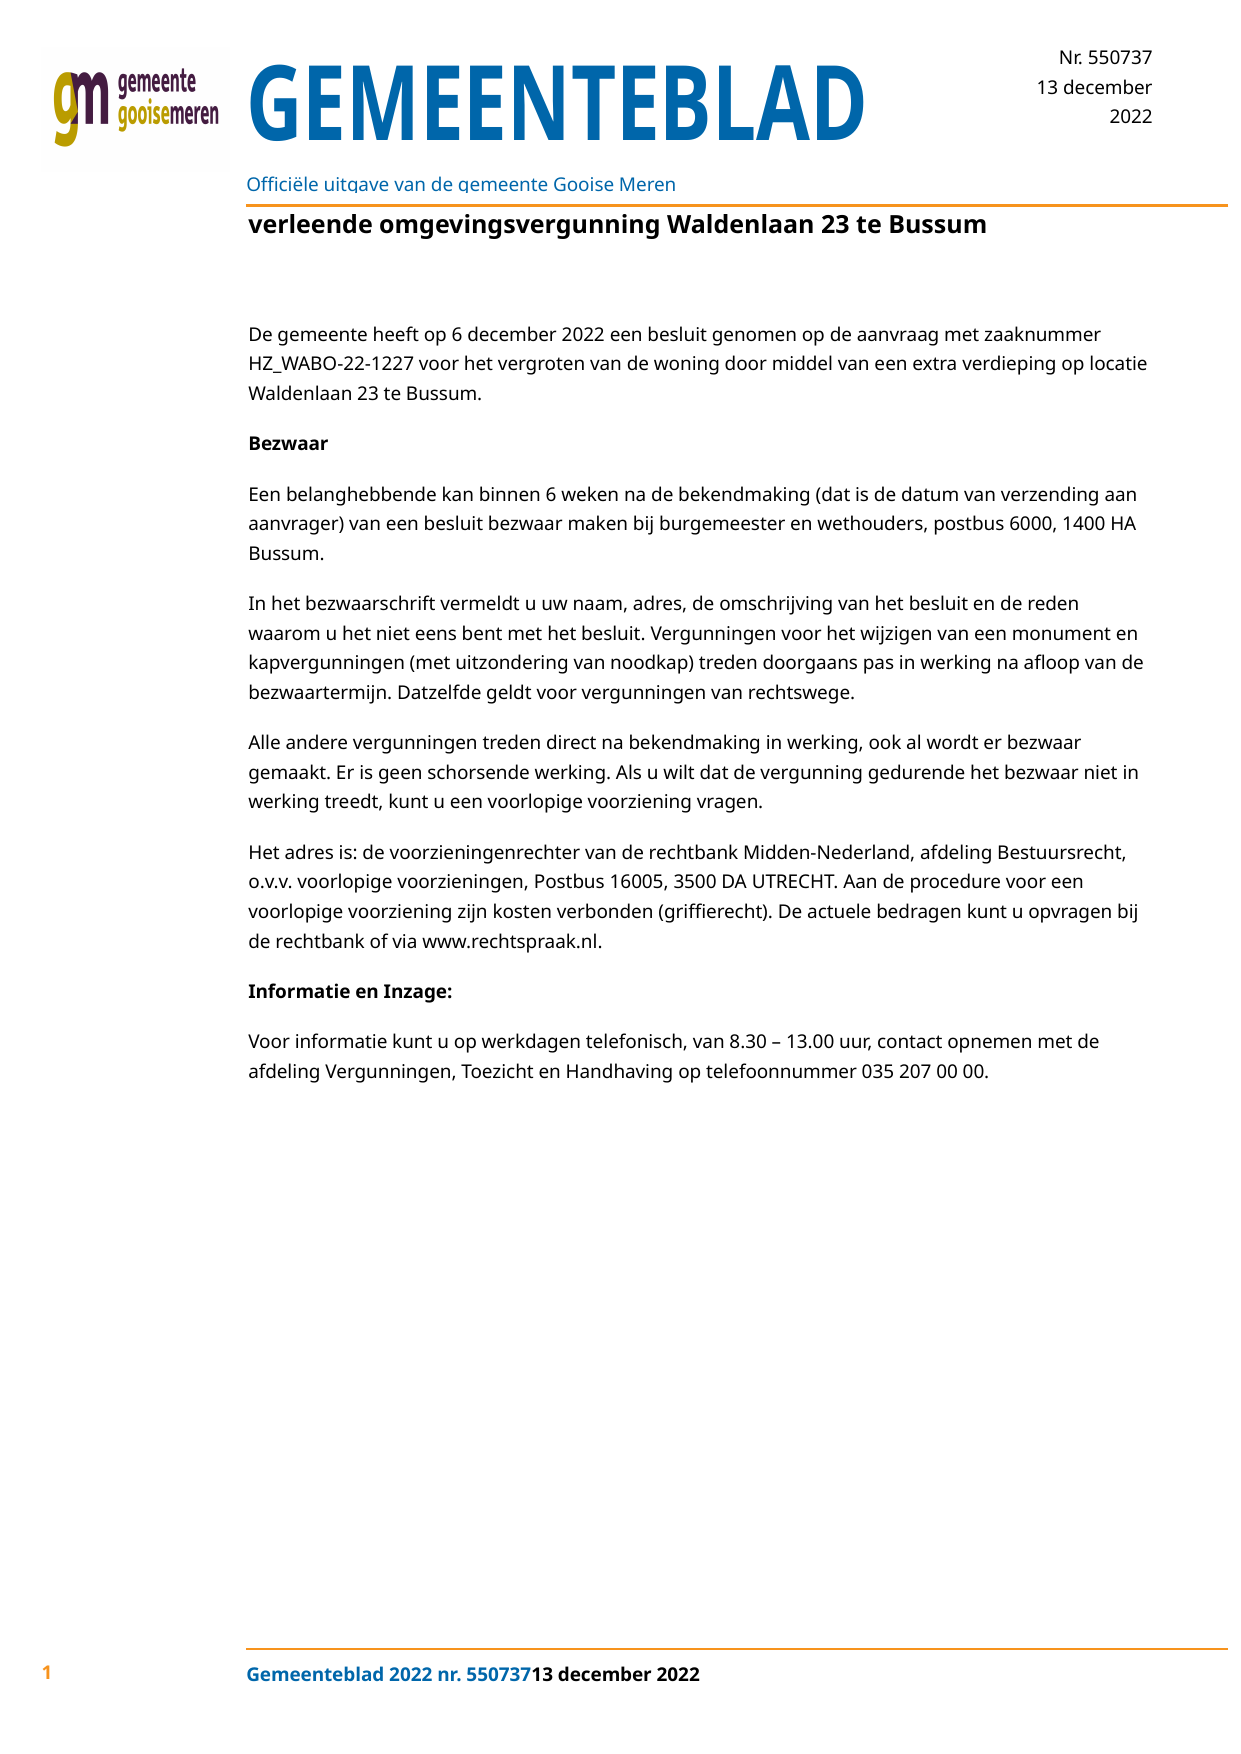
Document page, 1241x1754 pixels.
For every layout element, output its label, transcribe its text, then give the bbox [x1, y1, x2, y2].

text Het adres is: de voorzieningenrechter van de rechtbank Midden-Nederland, afdeling Bestuursrecht, o.v.v. voorlopige voorzieningen, Postbus 16005, 3500 DA UTRECHT. Aan de procedure voor een voorlopige voorziening zijn kosten verbonden (griffierecht). De actuele bedragen kunt u opvragen bij de rechtbank of via www.rechtspraak.nl. [248, 839, 1152, 953]
picture [41, 47, 231, 172]
text Voor informatie kunt u op werkdagen telefonisch, van 8.30 – 13.00 uur, contact opnemen met de afdeling Vergunningen, Toezicht en Handhaving op telefoonnummer 035 207 00 00. [248, 1029, 1152, 1084]
text verleende omgevingsvergunning Waldenlaan 23 te Bussum [248, 207, 1152, 241]
text Informatie en Inzage: [248, 978, 1152, 1004]
text Een belanghebbende kan binnen 6 weken na de bekendmaking (dat is de datum van verzending aan aanvrager) van een besluit bezwaar maken bij burgemeester en wethouders, postbus 6000, 1400 HA Bussum. [248, 481, 1152, 566]
text Bezwaar [248, 430, 1152, 456]
text De gemeente heeft op 6 december 2022 een besluit genomen op de aanvraag met zaaknummer HZ_WABO-22-1227 voor het vergroten van de woning door middel van een extra verdieping op locatie Waldenlaan 23 te Bussum. [248, 321, 1152, 406]
text In het bezwaarschrift vermeldt u uw naam, adres, de omschrijving van het besluit en de reden waarom u het niet eens bent met het besluit. Vergunningen voor het wijzigen van een monument en kapvergunningen (met uitzondering van noodkap) treden doorgaans pas in werking na afloop van de bezwaartermijn. Datzelfde geldt voor vergunningen van rechtswege. [248, 590, 1152, 705]
text Alle andere vergunningen treden direct na bekendmaking in werking, ook al wordt er bezwaar gemaakt. Er is geen schorsende werking. Als u wilt dat de vergunning gedurende het bezwaar niet in werking treedt, kunt u een voorlopige voorziening vragen. [248, 729, 1152, 814]
